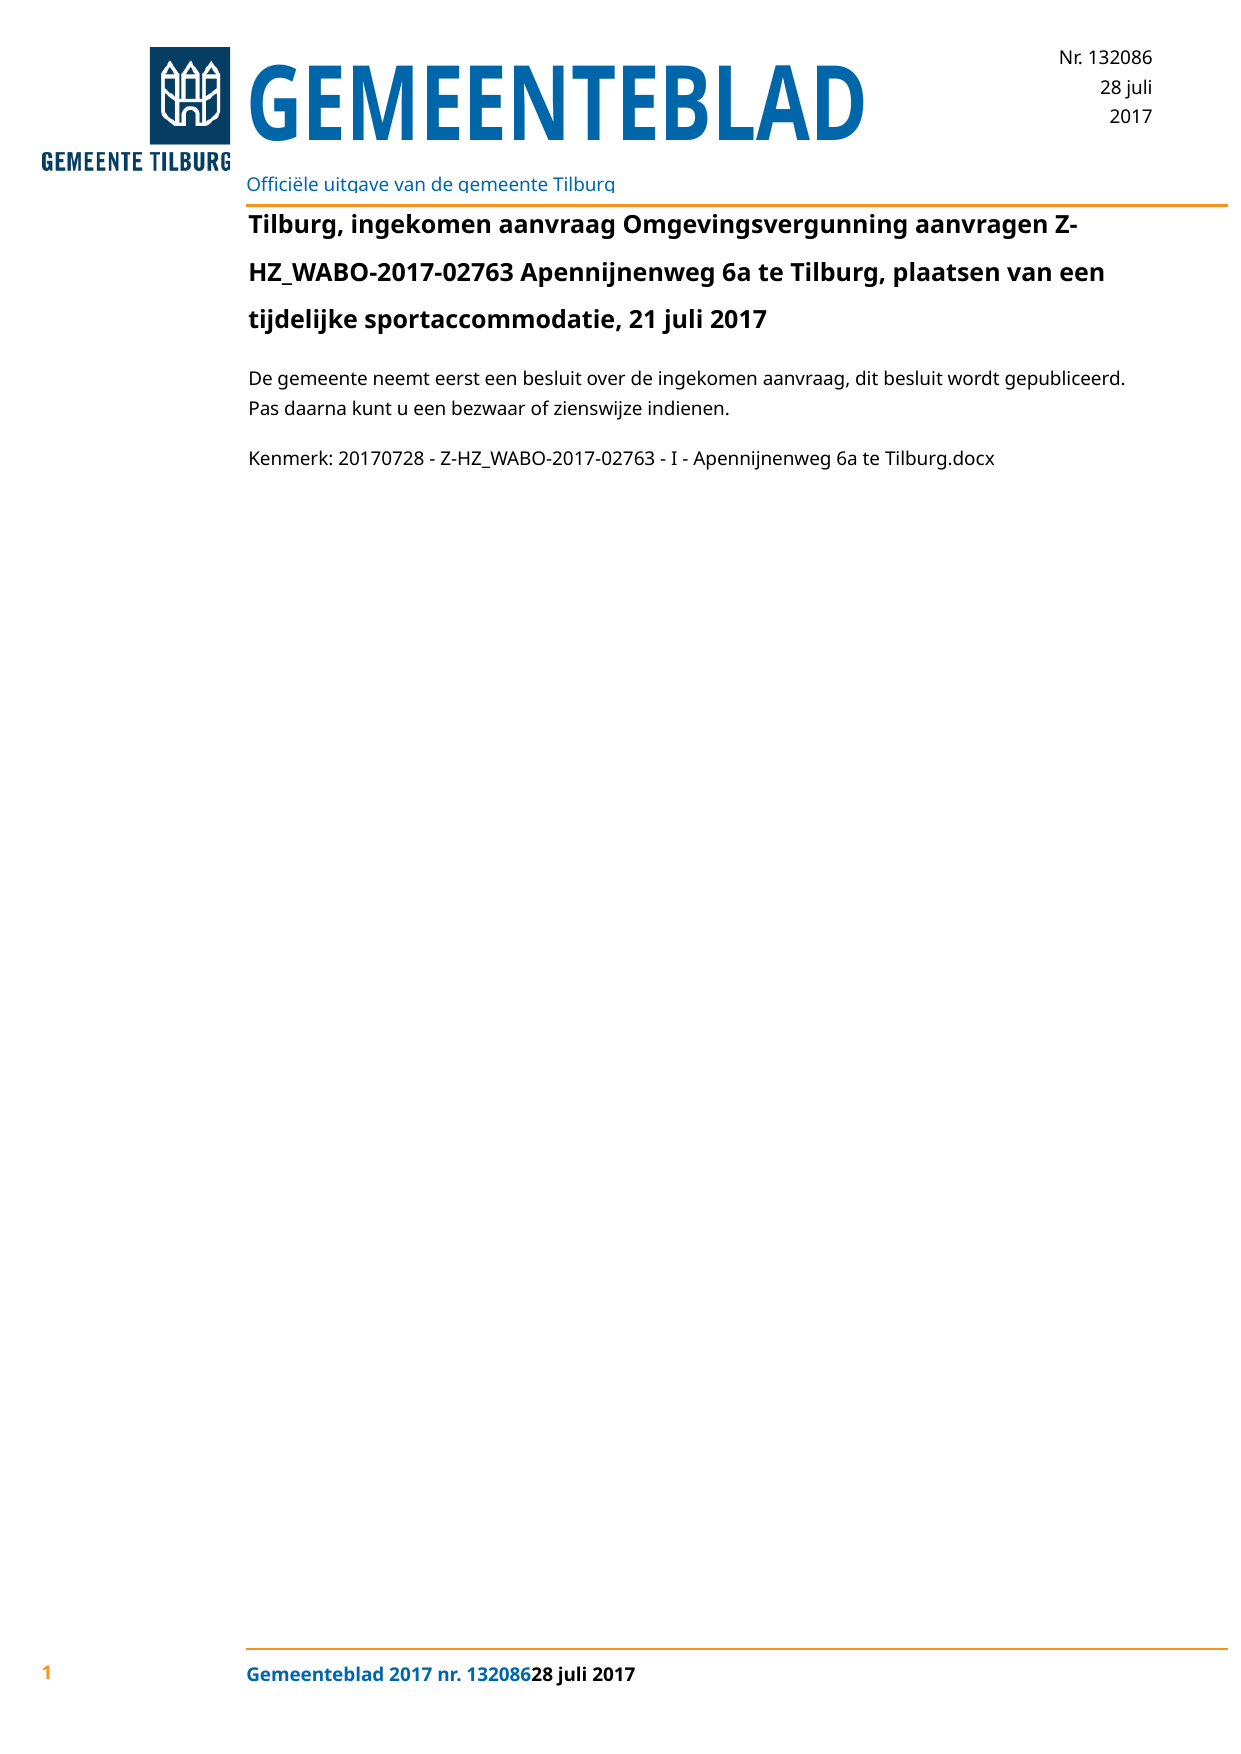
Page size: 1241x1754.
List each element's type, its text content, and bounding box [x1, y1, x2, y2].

picture [41, 47, 231, 172]
text Tilburg, ingekomen aanvraag Omgevingsvergunning aanvragen Z-HZ_WABO-2017-02763 Apennijnenweg 6a te Tilburg, plaatsen van een tijdelijke sportaccommodatie, 21 juli 2017 [248, 207, 1152, 336]
text Kenmerk: 20170728 - Z-HZ_WABO-2017-02763 - I - Apennijnenweg 6a te Tilburg.docx [248, 446, 1152, 471]
text De gemeente neemt eerst een besluit over de ingekomen aanvraag, dit besluit wordt gepubliceerd. Pas daarna kunt u een bezwaar of zienswijze indienen. [248, 366, 1152, 421]
